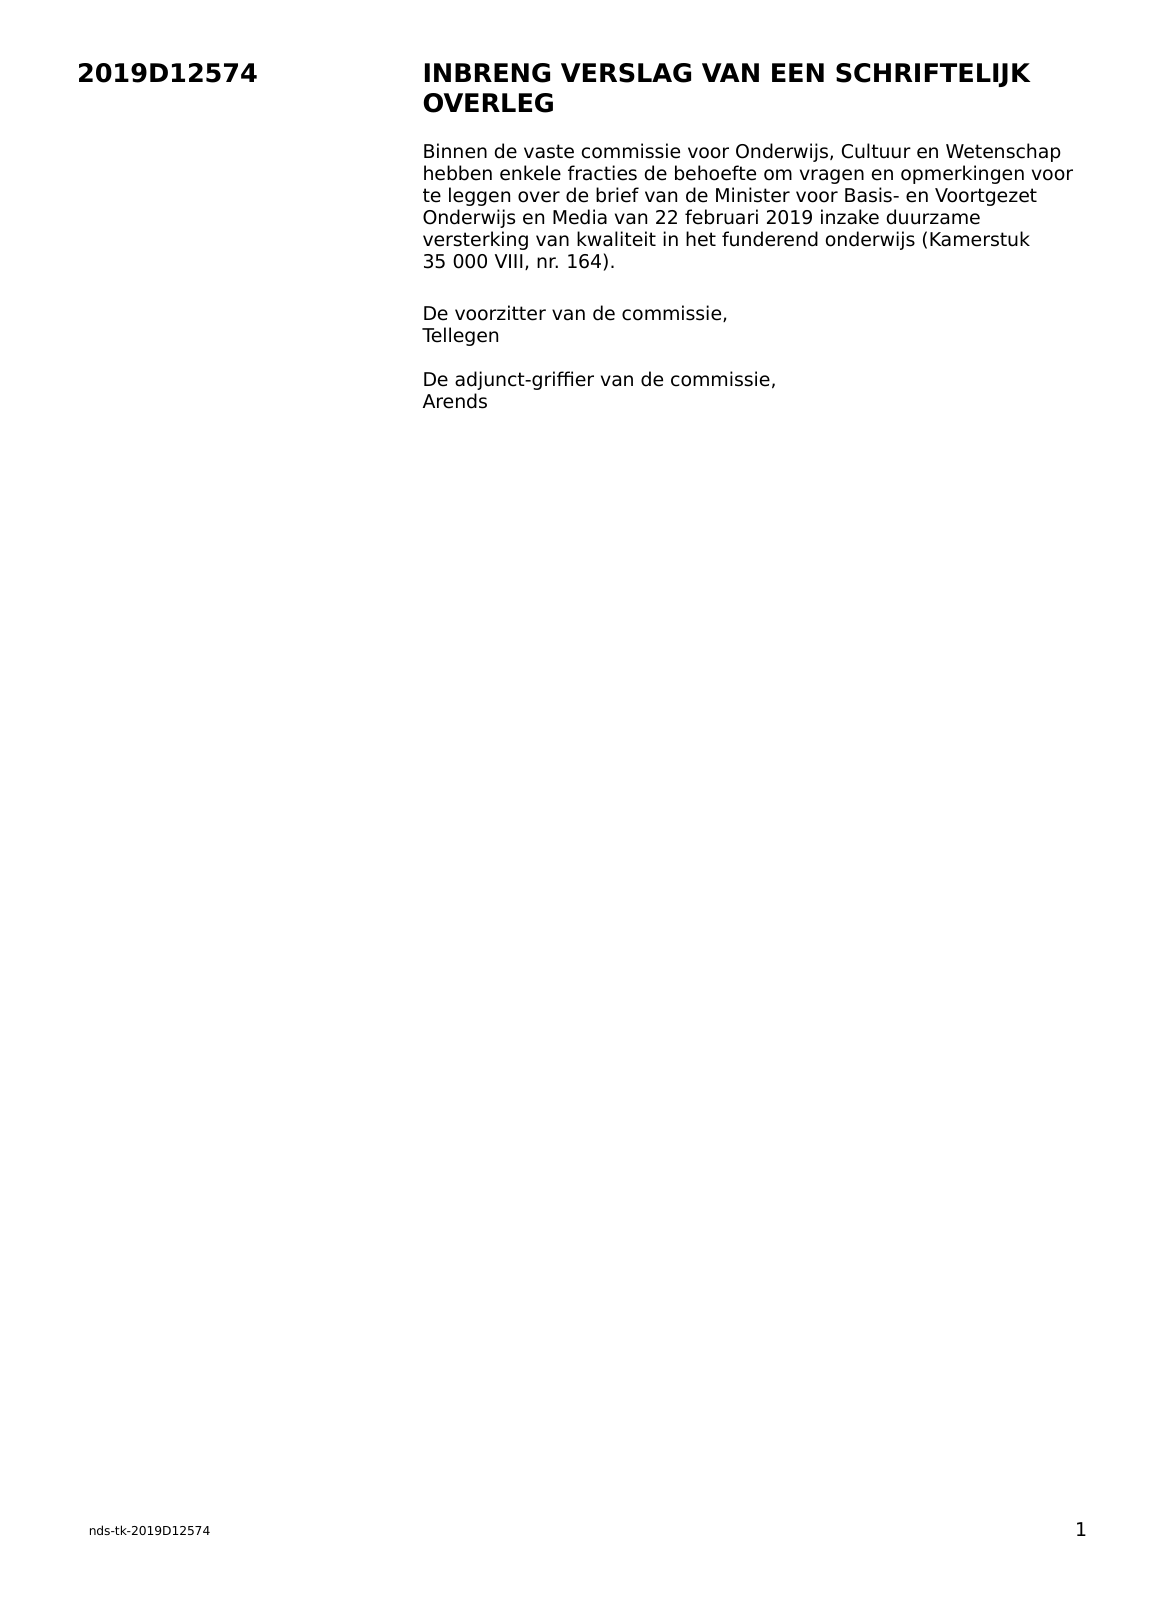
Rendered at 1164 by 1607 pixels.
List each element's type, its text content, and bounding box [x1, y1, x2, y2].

text Binnen de vaste commissie voor Onderwijs, Cultuur en Wetenschap hebben enkele fracties de behoefte om vragen en opmerkingen voor te leggen over de brief van de Minister voor Basis- en Voortgezet Onderwijs en Media van 22 februari 2019 inzake duurzame versterking van kwaliteit in het funderend onderwijs (Kamerstuk 35 000 VIII, nr. 164). [422, 141, 1087, 272]
text nds-tk-2019D12574 [88, 1524, 323, 1538]
text De voorzitter van de commissie, Tellegen [422, 302, 1087, 346]
text De adjunct-griffier van de commissie, Arends [422, 369, 1087, 413]
text 2019D12574 INBRENG VERSLAG VAN EEN SCHRIFTELIJK OVERLEG [77, 59, 1087, 118]
